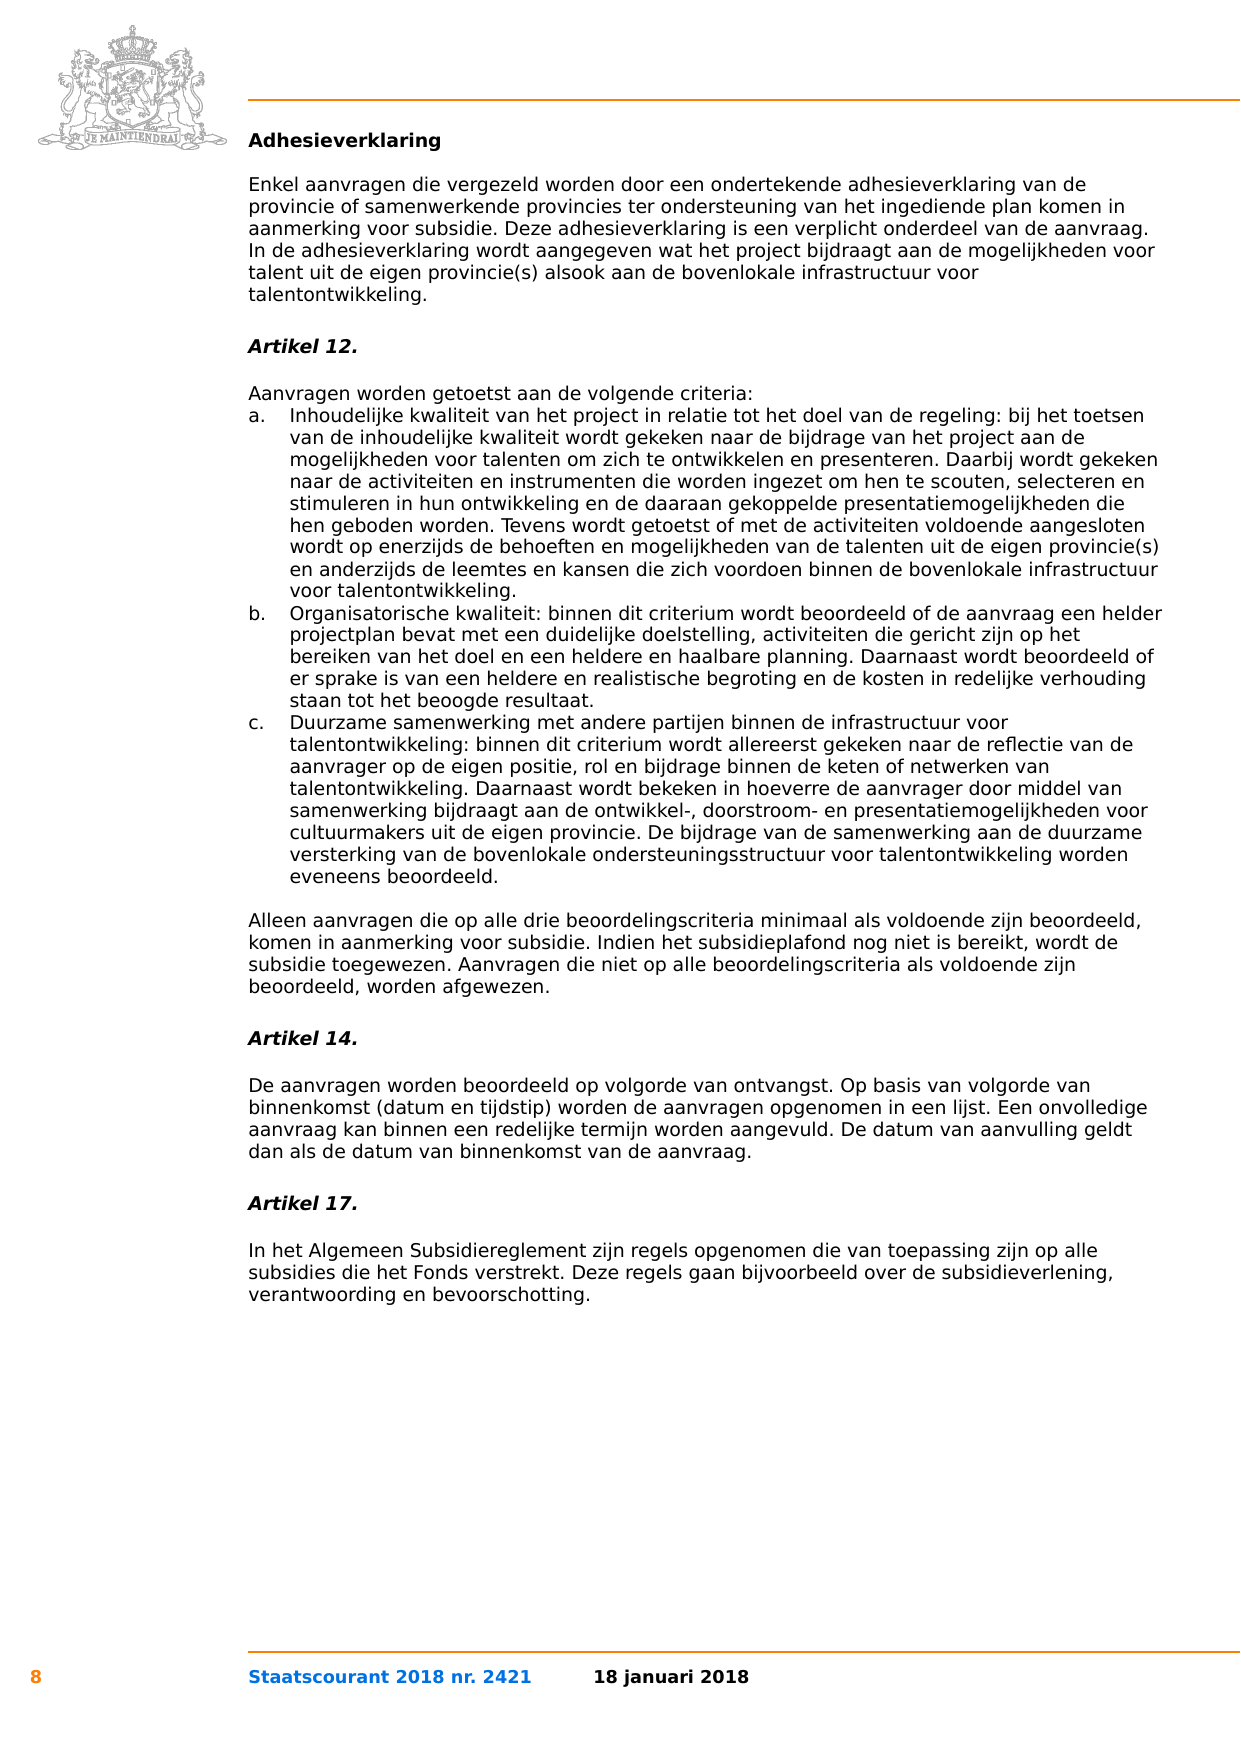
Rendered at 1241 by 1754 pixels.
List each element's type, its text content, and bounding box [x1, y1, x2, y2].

text Alleen aanvragen die op alle drie beoordelingscriteria minimaal als voldoende zijn beoordeeld, komen in aanmerking voor subsidie. Indien het subsidieplafond nog niet is bereikt, wordt de subsidie toegewezen. Aanvragen die niet op alle beoordelingscriteria als voldoende zijn beoordeeld, worden afgewezen. [248, 910, 1163, 998]
text Aanvragen worden getoetst aan de volgende criteria: [248, 383, 1163, 404]
picture [38, 25, 227, 150]
text De aanvragen worden beoordeeld op volgorde van ontvangst. Op basis van volgorde van binnenkomst (datum en tijdstip) worden de aanvragen opgenomen in een lijst. Een onvolledige aanvraag kan binnen een redelijke termijn worden aangevuld. De datum van aanvulling geldt dan als de datum van binnenkomst van de aanvraag. [248, 1075, 1163, 1163]
subtitle Adhesieverklaring [248, 130, 1163, 152]
text Enkel aanvragen die vergezeld worden door een ondertekende adhesieverklaring van de provincie of samenwerkende provincies ter ondersteuning van het ingediende plan komen in aanmerking voor subsidie. Deze adhesieverklaring is een verplicht onderdeel van de aanvraag. In de adhesieverklaring wordt aangegeven wat het project bijdraagt aan de mogelijkheden voor talent uit de eigen provincie(s) alsook aan de bovenlokale infrastructuur voor talentontwikkeling. [248, 174, 1163, 306]
text In het Algemeen Subsidiereglement zijn regels opgenomen die van toepassing zijn op alle subsidies die het Fonds verstrekt. Deze regels gaan bijvoorbeeld over de subsidieverlening, verantwoording en bevoorschotting. [248, 1240, 1163, 1306]
text a. Inhoudelijke kwaliteit van het project in relatie tot het doel van de regeling: bij het toetsen van de inhoudelijke kwaliteit wordt gekeken naar de bijdrage van het project aan de mogelijkheden voor talenten om zich te ontwikkelen en presenteren. Daarbij wordt gekeken naar de activiteiten en instrumenten die worden ingezet om hen te scouten, selecteren en stimuleren in hun ontwikkeling en de daaraan gekoppelde presentatiemogelijkheden die hen geboden worden. Tevens wordt getoetst of met de activiteiten voldoende aangesloten wordt op enerzijds de behoeften en mogelijkheden van de talenten uit de eigen provincie(s) en anderzijds de leemtes en kansen die zich voordoen binnen de bovenlokale infrastructuur voor talentontwikkeling. [248, 404, 1163, 602]
text b. Organisatorische kwaliteit: binnen dit criterium wordt beoordeeld of de aanvraag een helder projectplan bevat met een duidelijke doelstelling, activiteiten die gericht zijn op het bereiken van het doel en een heldere en haalbare planning. Daarnaast wordt beoordeeld of er sprake is van een heldere en realistische begroting en de kosten in redelijke verhouding staan tot het beoogde resultaat. [248, 602, 1163, 712]
subtitle Artikel 12. [248, 336, 1163, 358]
subtitle Artikel 14. [248, 1028, 1163, 1050]
subtitle Artikel 17. [248, 1193, 1163, 1215]
text c. Duurzame samenwerking met andere partijen binnen de infrastructuur voor talentontwikkeling: binnen dit criterium wordt allereerst gekeken naar de reflectie van de aanvrager op de eigen positie, rol en bijdrage binnen de keten of netwerken van talentontwikkeling. Daarnaast wordt bekeken in hoeverre de aanvrager door middel van samenwerking bijdraagt aan de ontwikkel-, doorstroom- en presentatiemogelijkheden voor cultuurmakers uit de eigen provincie. De bijdrage van de samenwerking aan de duurzame versterking van de bovenlokale ondersteuningsstructuur voor talentontwikkeling worden eveneens beoordeeld. [248, 712, 1163, 888]
